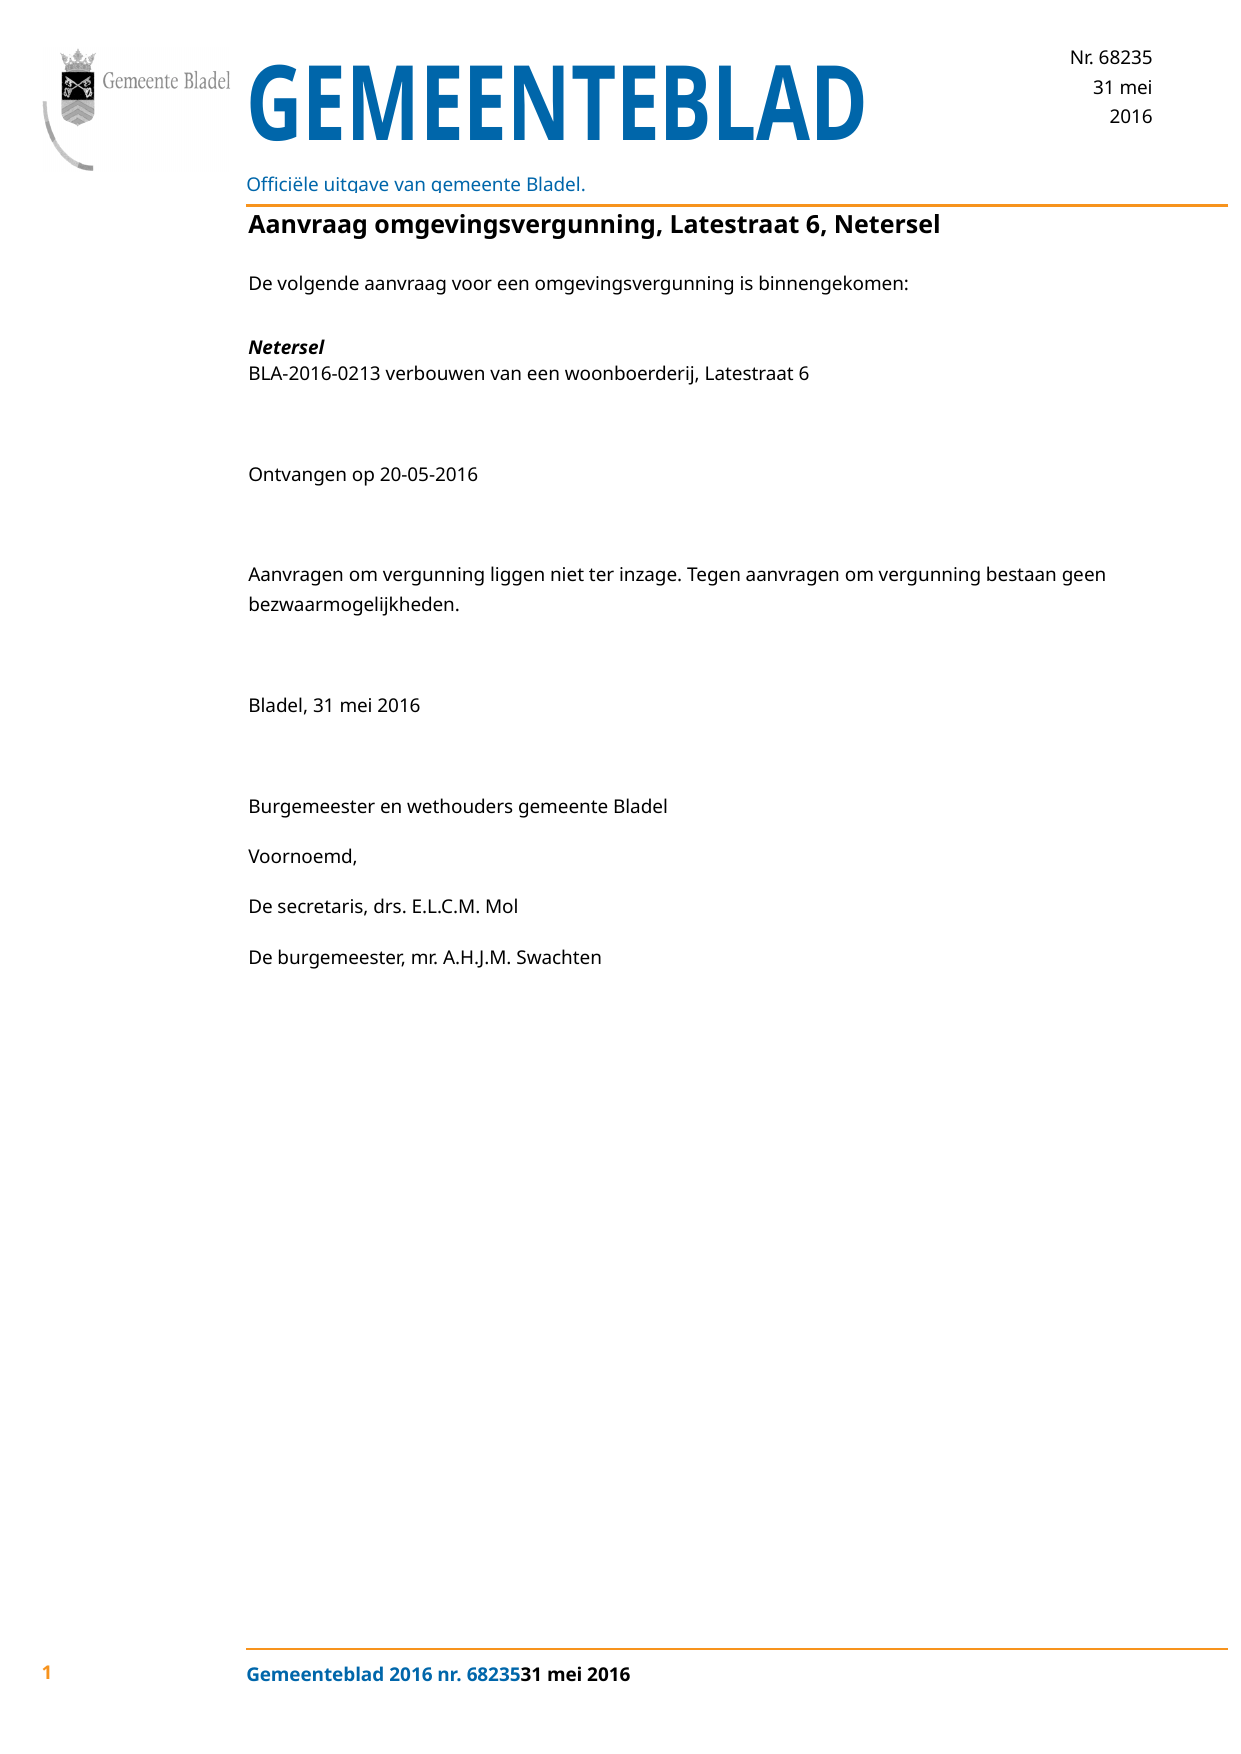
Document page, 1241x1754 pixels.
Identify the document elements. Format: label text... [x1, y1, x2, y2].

text De secretaris, drs. E.L.C.M. Mol [248, 894, 1152, 919]
text De burgemeester, mr. A.H.J.M. Swachten [248, 944, 1152, 970]
picture [41, 47, 231, 172]
text Ontvangen op 20-05-2016 [248, 461, 1152, 487]
text Burgemeester en wethouders gemeente Bladel [248, 793, 1152, 819]
text BLA-2016-0213 verbouwen van een woonboerderij, Latestraat 6 [248, 360, 1152, 386]
text Aanvragen om vergunning liggen niet ter inzage. Tegen aanvragen om vergunning bestaan geen bezwaarmogelijkheden. [248, 562, 1152, 617]
text Voornoemd, [248, 843, 1152, 869]
text De volgende aanvraag voor een omgevingsvergunning is binnengekomen: [248, 270, 1152, 296]
text Netersel [248, 334, 1152, 360]
text Aanvraag omgevingsvergunning, Latestraat 6, Netersel [248, 207, 1152, 241]
text Bladel, 31 mei 2016 [248, 692, 1152, 718]
